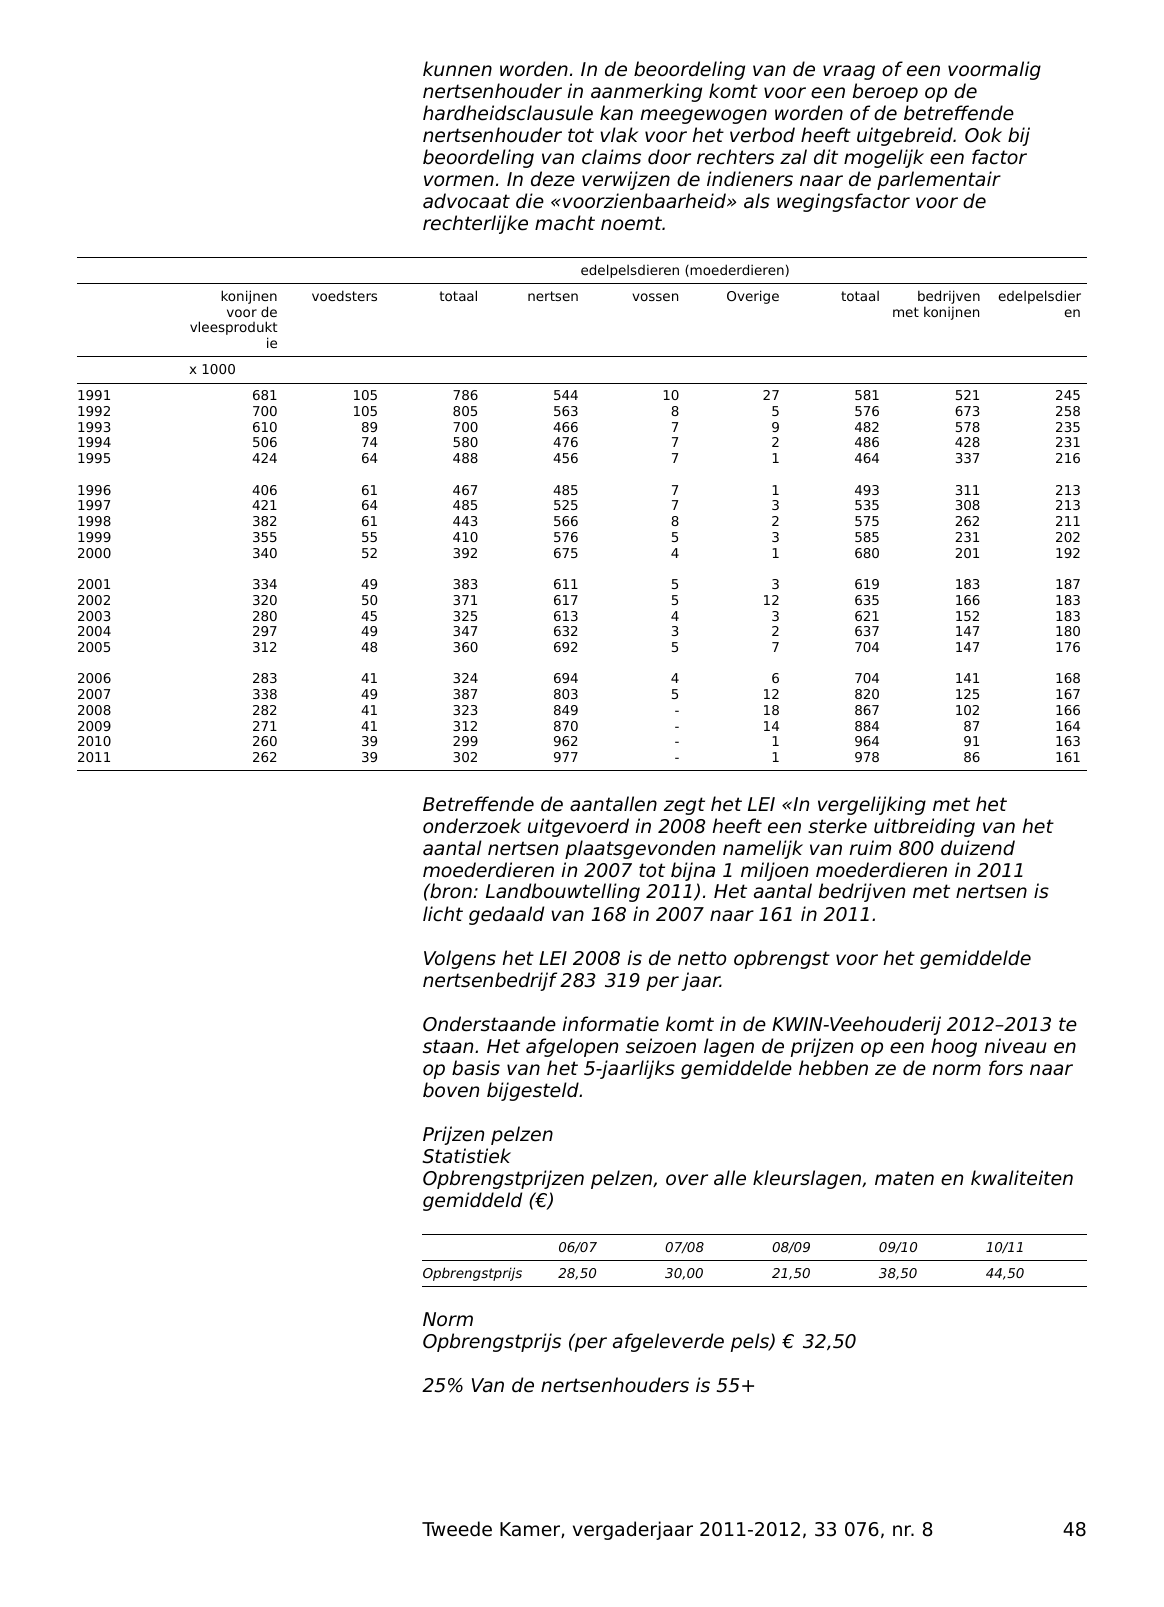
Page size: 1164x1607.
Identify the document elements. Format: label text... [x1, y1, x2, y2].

table_cell 1991 [77, 384, 183, 404]
table_cell 521 [886, 384, 986, 404]
table_cell 2004 [77, 624, 183, 640]
table_cell 610 [183, 420, 283, 435]
table_cell Overige [685, 284, 785, 356]
table_cell [384, 467, 484, 482]
table_cell 6 [685, 671, 785, 687]
table_cell [183, 467, 283, 482]
table_cell 2011 [77, 750, 183, 770]
table_cell [785, 561, 886, 577]
table_cell 2003 [77, 608, 183, 624]
table_cell 619 [785, 577, 886, 593]
table_cell 5 [585, 530, 685, 545]
table_cell 86 [886, 750, 986, 770]
table_cell [183, 561, 283, 577]
text Onderstaande informatie komt in de KWIN-Veehouderij 2012–2013 te staan. Het afgelopen seizoen lagen de prijzen op een hoog niveau en op basis van het 5-jaarlijks gemiddelde hebben ze de norm fors naar boven bijgesteld. [422, 1014, 1087, 1102]
text Opbrengstprijs (per afgeleverde pels) € 32,50 [422, 1331, 1087, 1353]
table_cell 176 [986, 640, 1087, 656]
table_cell 5 [585, 640, 685, 656]
table_header [422, 1235, 552, 1260]
table_cell 694 [484, 671, 584, 687]
table_cell 820 [785, 687, 886, 703]
table_cell 700 [183, 404, 283, 419]
table_cell 410 [384, 530, 484, 545]
table_cell 786 [384, 384, 484, 404]
table_cell 231 [986, 435, 1087, 451]
table_cell 977 [484, 750, 584, 770]
table_cell 466 [484, 420, 584, 435]
table_cell 1 [685, 545, 785, 561]
table_cell 161 [986, 750, 1087, 770]
table_cell 213 [986, 498, 1087, 514]
table_cell 183 [886, 577, 986, 593]
table_cell 476 [484, 435, 584, 451]
table_header [284, 258, 384, 283]
table_header [183, 258, 283, 283]
table_cell konijnen voor de vleesproduktie [183, 284, 283, 356]
table_cell 3 [685, 577, 785, 593]
table_cell 5 [585, 687, 685, 703]
table_cell 1992 [77, 404, 183, 419]
table_cell 10 [585, 384, 685, 404]
table_cell 485 [484, 483, 584, 498]
table_cell 27 [685, 384, 785, 404]
table_cell [77, 357, 183, 382]
table_cell 581 [785, 384, 886, 404]
table_cell 7 [585, 451, 685, 467]
table_cell 371 [384, 593, 484, 608]
table_cell [986, 561, 1087, 577]
table_header 08/09 [766, 1235, 873, 1260]
table_cell 1997 [77, 498, 183, 514]
table_cell voedsters [284, 284, 384, 356]
table_cell 488 [384, 451, 484, 467]
table_cell bedrijven met konijnen [886, 284, 986, 356]
table_cell 302 [384, 750, 484, 770]
table_cell 392 [384, 545, 484, 561]
table_header 06/07 [552, 1235, 659, 1260]
table_cell nertsen [484, 284, 584, 356]
table_cell 355 [183, 530, 283, 545]
table_cell 147 [886, 624, 986, 640]
table_cell 2 [685, 514, 785, 530]
table_cell 21,50 [766, 1261, 873, 1286]
table_cell 105 [284, 384, 384, 404]
table_cell 262 [886, 514, 986, 530]
table_cell 102 [886, 703, 986, 718]
table_cell 340 [183, 545, 283, 561]
table_cell 49 [284, 687, 384, 703]
table_cell 675 [484, 545, 584, 561]
table_cell 443 [384, 514, 484, 530]
table_cell 12 [685, 687, 785, 703]
table_cell 2007 [77, 687, 183, 703]
table_cell 45 [284, 608, 384, 624]
table_cell 978 [785, 750, 886, 770]
table_cell - [585, 719, 685, 734]
table_cell 1993 [77, 420, 183, 435]
table_cell 566 [484, 514, 584, 530]
text Prijzen pelzen [422, 1124, 1087, 1146]
table_cell 125 [886, 687, 986, 703]
table_cell [484, 561, 584, 577]
table_cell [785, 656, 886, 671]
table_cell 700 [384, 420, 484, 435]
table_cell 325 [384, 608, 484, 624]
table_cell 320 [183, 593, 283, 608]
table_cell 1994 [77, 435, 183, 451]
table_cell 183 [986, 608, 1087, 624]
table_cell 166 [986, 703, 1087, 718]
table_cell 324 [384, 671, 484, 687]
table_cell [585, 467, 685, 482]
table_cell 3 [685, 530, 785, 545]
table_cell 525 [484, 498, 584, 514]
table_cell 406 [183, 483, 283, 498]
table_cell 805 [384, 404, 484, 419]
table_cell 575 [785, 514, 886, 530]
table_cell 456 [484, 451, 584, 467]
table_cell 64 [284, 498, 384, 514]
table_cell 485 [384, 498, 484, 514]
table_cell [77, 561, 183, 577]
table_cell 216 [986, 451, 1087, 467]
table_cell 12 [685, 593, 785, 608]
table_cell 235 [986, 420, 1087, 435]
table_cell 2009 [77, 719, 183, 734]
table_cell 1 [685, 451, 785, 467]
table_cell 5 [685, 404, 785, 419]
table_cell edelpelsdieren [986, 284, 1087, 356]
table_cell 44,50 [980, 1261, 1087, 1286]
table_cell 183 [986, 593, 1087, 608]
table_header 10/11 [980, 1235, 1087, 1260]
table_cell 2002 [77, 593, 183, 608]
table_cell 3 [685, 608, 785, 624]
table_cell 673 [886, 404, 986, 419]
table_cell 1999 [77, 530, 183, 545]
table_cell 337 [886, 451, 986, 467]
table_cell 637 [785, 624, 886, 640]
table_cell [585, 656, 685, 671]
text Betreffende de aantallen zegt het LEI «In vergelijking met het onderzoek uitgevoerd in 2008 heeft een sterke uitbreiding van het aantal nertsen plaatsgevonden namelijk van ruim 800 duizend moederdieren in 2007 tot bijna 1 miljoen moederdieren in 2011 (bron: Landbouwtelling 2011). Het aantal bedrijven met nertsen is licht gedaald van 168 in 2007 naar 161 in 2011. [422, 793, 1087, 925]
table_cell 964 [785, 734, 886, 750]
text Norm [422, 1309, 1087, 1331]
table_cell [484, 656, 584, 671]
table_cell [685, 467, 785, 482]
table_cell 258 [986, 404, 1087, 419]
table_cell Opbrengstprijs [422, 1261, 552, 1286]
table_cell 311 [886, 483, 986, 498]
table_cell 635 [785, 593, 886, 608]
table_cell 867 [785, 703, 886, 718]
table_cell 52 [284, 545, 384, 561]
table_cell 2 [685, 435, 785, 451]
table_cell 166 [886, 593, 986, 608]
table_cell 49 [284, 577, 384, 593]
table_cell 50 [284, 593, 384, 608]
table_header edelpelsdieren (moederdieren) [484, 258, 886, 283]
table_cell 2010 [77, 734, 183, 750]
table_cell 4 [585, 545, 685, 561]
table_cell 282 [183, 703, 283, 718]
table_cell 3 [685, 498, 785, 514]
table_cell 28,50 [552, 1261, 659, 1286]
table_cell 147 [886, 640, 986, 656]
table_header 07/08 [659, 1235, 766, 1260]
table_cell 5 [585, 593, 685, 608]
table_cell 1 [685, 750, 785, 770]
table_cell 152 [886, 608, 986, 624]
table_cell 803 [484, 687, 584, 703]
table_cell 39 [284, 750, 384, 770]
table_cell 7 [685, 640, 785, 656]
table_cell 8 [585, 514, 685, 530]
table_cell 334 [183, 577, 283, 593]
table_cell [986, 656, 1087, 671]
table_cell 4 [585, 608, 685, 624]
table_cell [986, 467, 1087, 482]
table_cell 576 [484, 530, 584, 545]
table_cell 105 [284, 404, 384, 419]
table_header [886, 258, 986, 283]
text kunnen worden. In de beoordeling van de vraag of een voormalig nertsenhouder in aanmerking komt voor een beroep op de hardheidsclausule kan meegewogen worden of de betreffende nertsenhouder tot vlak voor het verbod heeft uitgebreid. Ook bij beoordeling van claims door rechters zal dit mogelijk een factor vormen. In deze verwijzen de indieners naar de parlementair advocaat die «voorzienbaarheid» als wegingsfactor voor de rechterlijke macht noemt. [422, 59, 1087, 235]
table_cell 360 [384, 640, 484, 656]
table_cell 2001 [77, 577, 183, 593]
table_cell 382 [183, 514, 283, 530]
table_cell 299 [384, 734, 484, 750]
table_cell 611 [484, 577, 584, 593]
table_cell 2008 [77, 703, 183, 718]
table_cell 39 [284, 734, 384, 750]
table_cell 493 [785, 483, 886, 498]
table_cell 41 [284, 719, 384, 734]
table_cell 312 [384, 719, 484, 734]
table_cell [284, 467, 384, 482]
table_cell [77, 467, 183, 482]
table_cell 680 [785, 545, 886, 561]
table_cell 283 [183, 671, 283, 687]
table_cell - [585, 703, 685, 718]
table_cell 8 [585, 404, 685, 419]
table_cell 213 [986, 483, 1087, 498]
table_cell 962 [484, 734, 584, 750]
table_header [986, 258, 1087, 283]
table_cell 585 [785, 530, 886, 545]
table_cell 482 [785, 420, 886, 435]
table_cell 467 [384, 483, 484, 498]
table_cell 7 [585, 498, 685, 514]
table_cell totaal [384, 284, 484, 356]
table_cell 544 [484, 384, 584, 404]
table_cell 849 [484, 703, 584, 718]
table_cell [886, 656, 986, 671]
table_cell 692 [484, 640, 584, 656]
table_cell 3 [585, 624, 685, 640]
text 25% Van de nertsenhouders is 55+ [422, 1375, 1087, 1397]
table_cell 563 [484, 404, 584, 419]
table_cell 347 [384, 624, 484, 640]
table_cell 14 [685, 719, 785, 734]
table_cell 421 [183, 498, 283, 514]
table_cell 576 [785, 404, 886, 419]
table_cell 30,00 [659, 1261, 766, 1286]
table_cell x 1000 [183, 357, 1087, 382]
table_cell 617 [484, 593, 584, 608]
table_cell [384, 561, 484, 577]
table_cell 202 [986, 530, 1087, 545]
table_header [77, 258, 183, 283]
table_cell 506 [183, 435, 283, 451]
table_cell 387 [384, 687, 484, 703]
table_cell 704 [785, 640, 886, 656]
table_cell [685, 656, 785, 671]
table_cell 580 [384, 435, 484, 451]
table_cell 1 [685, 734, 785, 750]
table_cell 201 [886, 545, 986, 561]
table_cell 7 [585, 420, 685, 435]
table_cell 464 [785, 451, 886, 467]
table_cell 38,50 [873, 1261, 980, 1286]
table_cell 312 [183, 640, 283, 656]
table_cell 61 [284, 514, 384, 530]
table_cell 164 [986, 719, 1087, 734]
table_cell 7 [585, 483, 685, 498]
table_cell 89 [284, 420, 384, 435]
table_cell [183, 656, 283, 671]
table_cell 7 [585, 435, 685, 451]
table_cell 167 [986, 687, 1087, 703]
table_cell [886, 467, 986, 482]
table_cell totaal [785, 284, 886, 356]
table_cell 308 [886, 498, 986, 514]
table_cell - [585, 750, 685, 770]
table_cell 704 [785, 671, 886, 687]
table_cell 280 [183, 608, 283, 624]
table_cell 74 [284, 435, 384, 451]
table_cell 9 [685, 420, 785, 435]
table_cell 64 [284, 451, 384, 467]
table_cell 486 [785, 435, 886, 451]
table_cell 1998 [77, 514, 183, 530]
table_cell 681 [183, 384, 283, 404]
table_cell 621 [785, 608, 886, 624]
table_cell 141 [886, 671, 986, 687]
table_cell 211 [986, 514, 1087, 530]
table_cell [585, 561, 685, 577]
table_cell 578 [886, 420, 986, 435]
table_cell 5 [585, 577, 685, 593]
text Statistiek [422, 1146, 1087, 1168]
table_cell 271 [183, 719, 283, 734]
table_cell 91 [886, 734, 986, 750]
table_cell 1 [685, 483, 785, 498]
table_cell [77, 284, 183, 356]
table_cell - [585, 734, 685, 750]
table_header 09/10 [873, 1235, 980, 1260]
table_cell 41 [284, 703, 384, 718]
table_cell 192 [986, 545, 1087, 561]
table_cell 49 [284, 624, 384, 640]
table_cell 262 [183, 750, 283, 770]
table_header [384, 258, 484, 283]
table_cell 2000 [77, 545, 183, 561]
table_cell [384, 656, 484, 671]
table_cell vossen [585, 284, 685, 356]
table_cell 18 [685, 703, 785, 718]
table_cell 297 [183, 624, 283, 640]
table_cell 260 [183, 734, 283, 750]
table_cell 168 [986, 671, 1087, 687]
table_cell 338 [183, 687, 283, 703]
table_cell 55 [284, 530, 384, 545]
table_cell 2 [685, 624, 785, 640]
text Opbrengstprijzen pelzen, over alle kleurslagen, maten en kwaliteiten gemiddeld (€) [422, 1168, 1087, 1212]
table_cell 4 [585, 671, 685, 687]
table_cell 180 [986, 624, 1087, 640]
table_cell [77, 656, 183, 671]
table_cell [484, 467, 584, 482]
table_cell [284, 656, 384, 671]
table_cell 245 [986, 384, 1087, 404]
table_cell 613 [484, 608, 584, 624]
table_cell 424 [183, 451, 283, 467]
table_cell 632 [484, 624, 584, 640]
table_cell 87 [886, 719, 986, 734]
table_cell 48 [284, 640, 384, 656]
table_cell 535 [785, 498, 886, 514]
table_cell [284, 561, 384, 577]
table_cell [785, 467, 886, 482]
table_cell [886, 561, 986, 577]
table_cell 41 [284, 671, 384, 687]
table_cell 383 [384, 577, 484, 593]
table_cell 2006 [77, 671, 183, 687]
table_cell 231 [886, 530, 986, 545]
table_cell 1996 [77, 483, 183, 498]
table_cell 884 [785, 719, 886, 734]
table_cell 187 [986, 577, 1087, 593]
table_cell 1995 [77, 451, 183, 467]
table_cell 323 [384, 703, 484, 718]
table_cell 2005 [77, 640, 183, 656]
table_cell 428 [886, 435, 986, 451]
table_cell [685, 561, 785, 577]
table_cell 61 [284, 483, 384, 498]
table_cell 163 [986, 734, 1087, 750]
text Volgens het LEI 2008 is de netto opbrengst voor het gemiddelde nertsenbedrijf 283 319 per jaar. [422, 948, 1087, 992]
table_cell 870 [484, 719, 584, 734]
